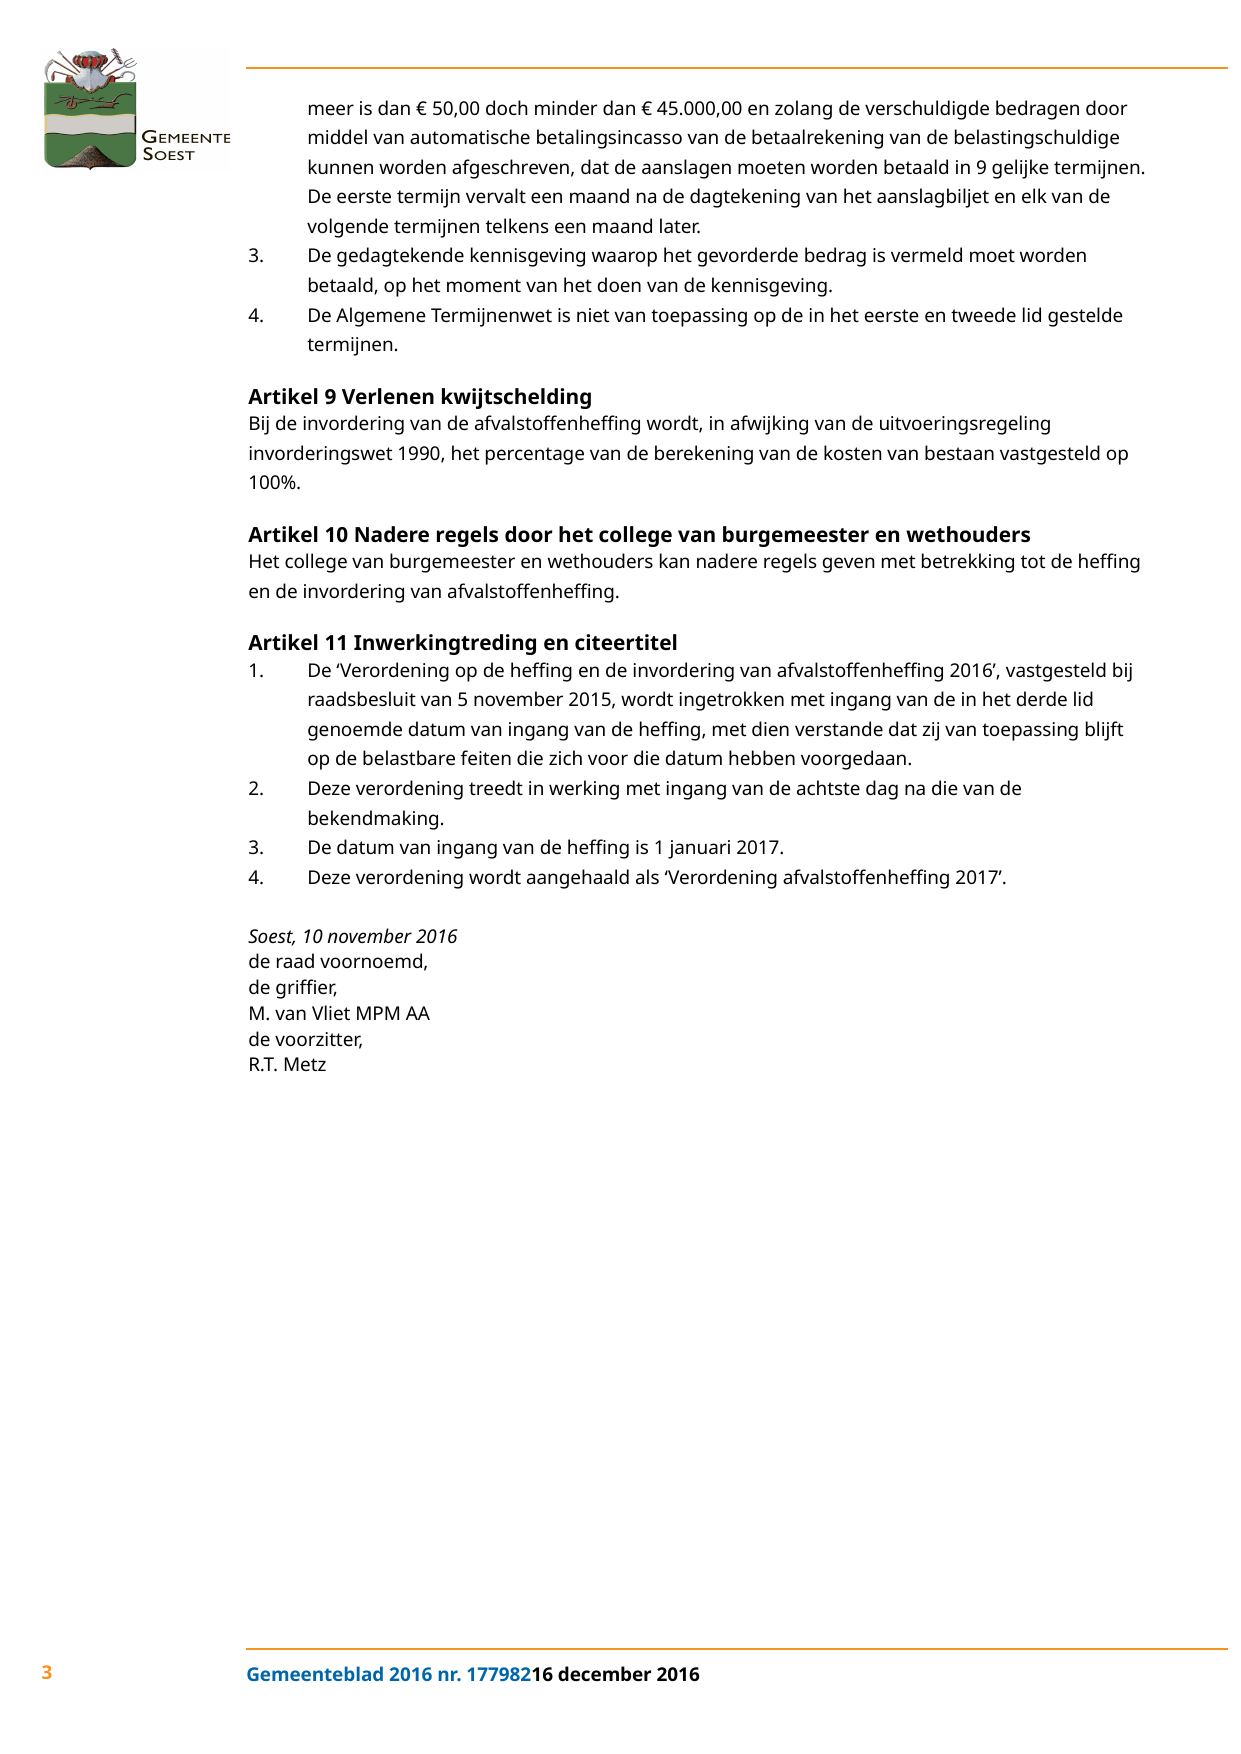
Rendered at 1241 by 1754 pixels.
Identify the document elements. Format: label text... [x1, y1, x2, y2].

text Soest, 10 november 2016 [248, 923, 1152, 949]
text Artikel 10 Nadere regels door het college van burgemeester en wethouders [248, 520, 1152, 548]
picture [41, 47, 231, 172]
list Deze verordening treedt in werking met ingang van de achtste dag na die van de bekendmaking. [248, 775, 1152, 830]
text de voorzitter, [248, 1026, 1152, 1052]
list De Algemene Termijnenwet is niet van toepassing op de in het eerste en tweede lid gestelde termijnen. [248, 302, 1152, 357]
text Artikel 11 Inwerkingtreding en citeertitel [248, 628, 1152, 657]
list De ‘Verordening op de heffing en de invordering van afvalstoffenheffing 2016’, vastgesteld bij raadsbesluit van 5 november 2015, wordt ingetrokken met ingang van de in het derde lid genoemde datum van ingang van de heffing, met dien verstande dat zij van toepassing blijft op de belastbare feiten die zich voor die datum hebben voorgedaan. [248, 657, 1152, 771]
list Deze verordening wordt aangehaald als ‘Verordening afvalstoffenheffing 2017’. [248, 864, 1152, 889]
text de griffier, [248, 974, 1152, 1000]
text Het college van burgemeester en wethouders kan nadere regels geven met betrekking tot de heffing en de invordering van afvalstoffenheffing. [248, 548, 1152, 604]
text Bij de invordering van de afvalstoffenheffing wordt, in afwijking van de uitvoeringsregeling invorderingswet 1990, het percentage van de berekening van de kosten van bestaan vastgesteld op 100%. [248, 410, 1152, 495]
text de raad voornoemd, [248, 949, 1152, 974]
list meer is dan € 50,00 doch minder dan € 45.000,00 en zolang de verschuldigde bedragen door middel van automatische betalingsincasso van de betaalrekening van de belastingschuldige kunnen worden afgeschreven, dat de aanslagen moeten worden betaald in 9 gelijke termijnen. De eerste termijn vervalt een maand na de dagtekening van het aanslagbiljet en elk van de volgende termijnen telkens een maand later. [248, 95, 1152, 239]
text R.T. Metz [248, 1052, 1152, 1077]
text Artikel 9 Verlenen kwijtschelding [248, 382, 1152, 410]
list De gedagtekende kennisgeving waarop het gevorderde bedrag is vermeld moet worden betaald, op het moment van het doen van de kennisgeving. [248, 243, 1152, 298]
list De datum van ingang van de heffing is 1 januari 2017. [248, 834, 1152, 860]
text M. van Vliet MPM AA [248, 1000, 1152, 1026]
